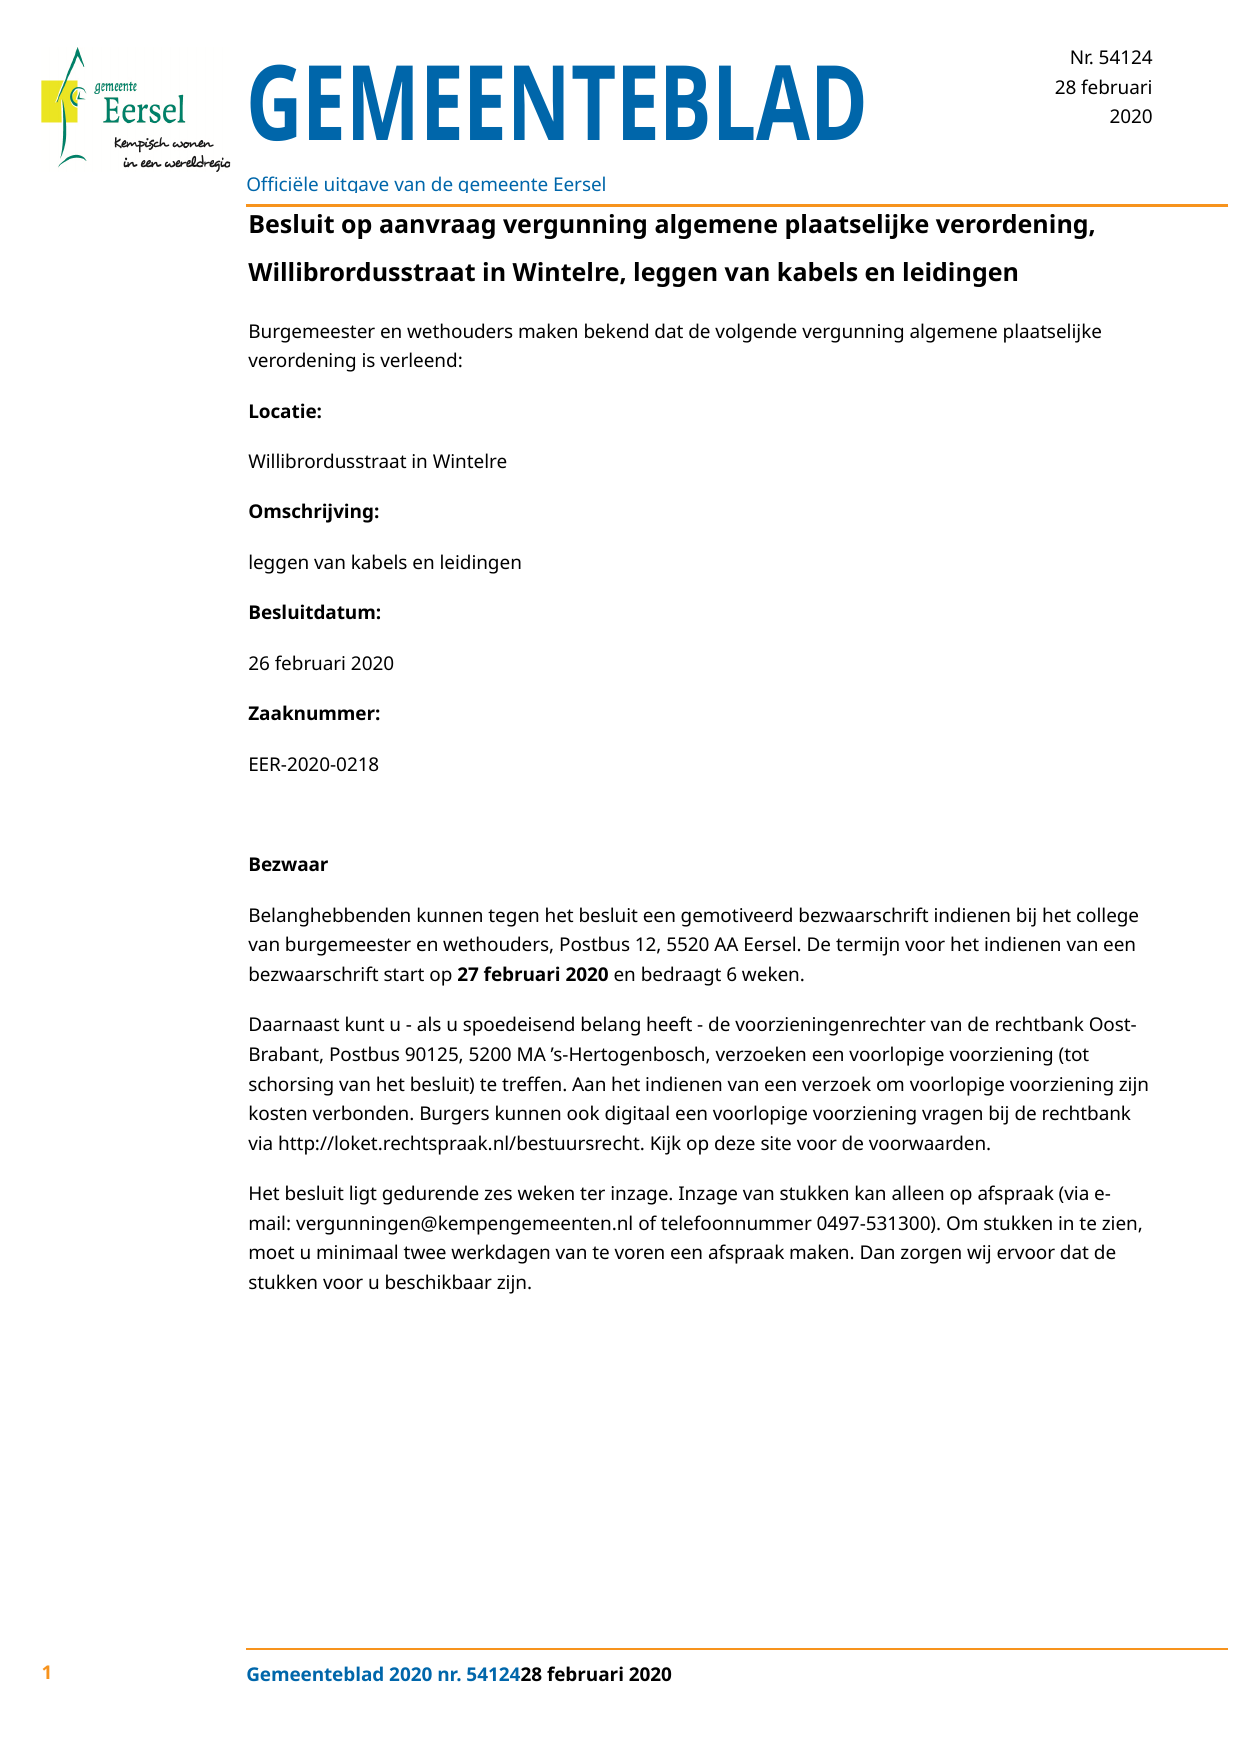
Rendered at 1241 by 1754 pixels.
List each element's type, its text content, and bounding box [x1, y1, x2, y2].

picture [41, 47, 231, 172]
text Omschrijving: [248, 499, 1152, 524]
text Burgemeester en wethouders maken bekend dat de volgende vergunning algemene plaatselijke verordening is verleend: [248, 318, 1152, 373]
text Besluitdatum: [248, 599, 1152, 625]
text leggen van kabels en leidingen [248, 549, 1152, 575]
text Bezwaar [248, 852, 1152, 877]
text Besluit op aanvraag vergunning algemene plaatselijke verordening, Willibrordusstraat in Wintelre, leggen van kabels en leidingen [248, 207, 1152, 288]
text Het besluit ligt gedurende zes weken ter inzage. Inzage van stukken kan alleen op afspraak (via e-mail: vergunningen@kempengemeenten.nl of telefoonnummer 0497-531300). Om stukken in te zien, moet u minimaal twee werkdagen van te voren een afspraak maken. Dan zorgen wij ervoor dat de stukken voor u beschikbaar zijn. [248, 1180, 1152, 1295]
text Locatie: [248, 398, 1152, 424]
text Zaaknummer: [248, 700, 1152, 726]
text Belanghebbenden kunnen tegen het besluit een gemotiveerd bezwaarschrift indienen bij het college van burgemeester en wethouders, Postbus 12, 5520 AA Eersel. De termijn voor het indienen van een bezwaarschrift start op 27 februari 2020 en bedraagt 6 weken. [248, 902, 1152, 987]
text 26 februari 2020 [248, 650, 1152, 676]
text Daarnaast kunt u - als u spoedeisend belang heeft - de voorzieningenrechter van de rechtbank Oost-Brabant, Postbus 90125, 5200 MA ’s-Hertogenbosch, verzoeken een voorlopige voorziening (tot schorsing van het besluit) te treffen. Aan het indienen van een verzoek om voorlopige voorziening zijn kosten verbonden. Burgers kunnen ook digitaal een voorlopige voorziening vragen bij de rechtbank via http://loket.rechtspraak.nl/bestuursrecht. Kijk op deze site voor de voorwaarden. [248, 1012, 1152, 1156]
text Willibrordusstraat in Wintelre [248, 448, 1152, 474]
text EER-2020-0218 [248, 751, 1152, 777]
